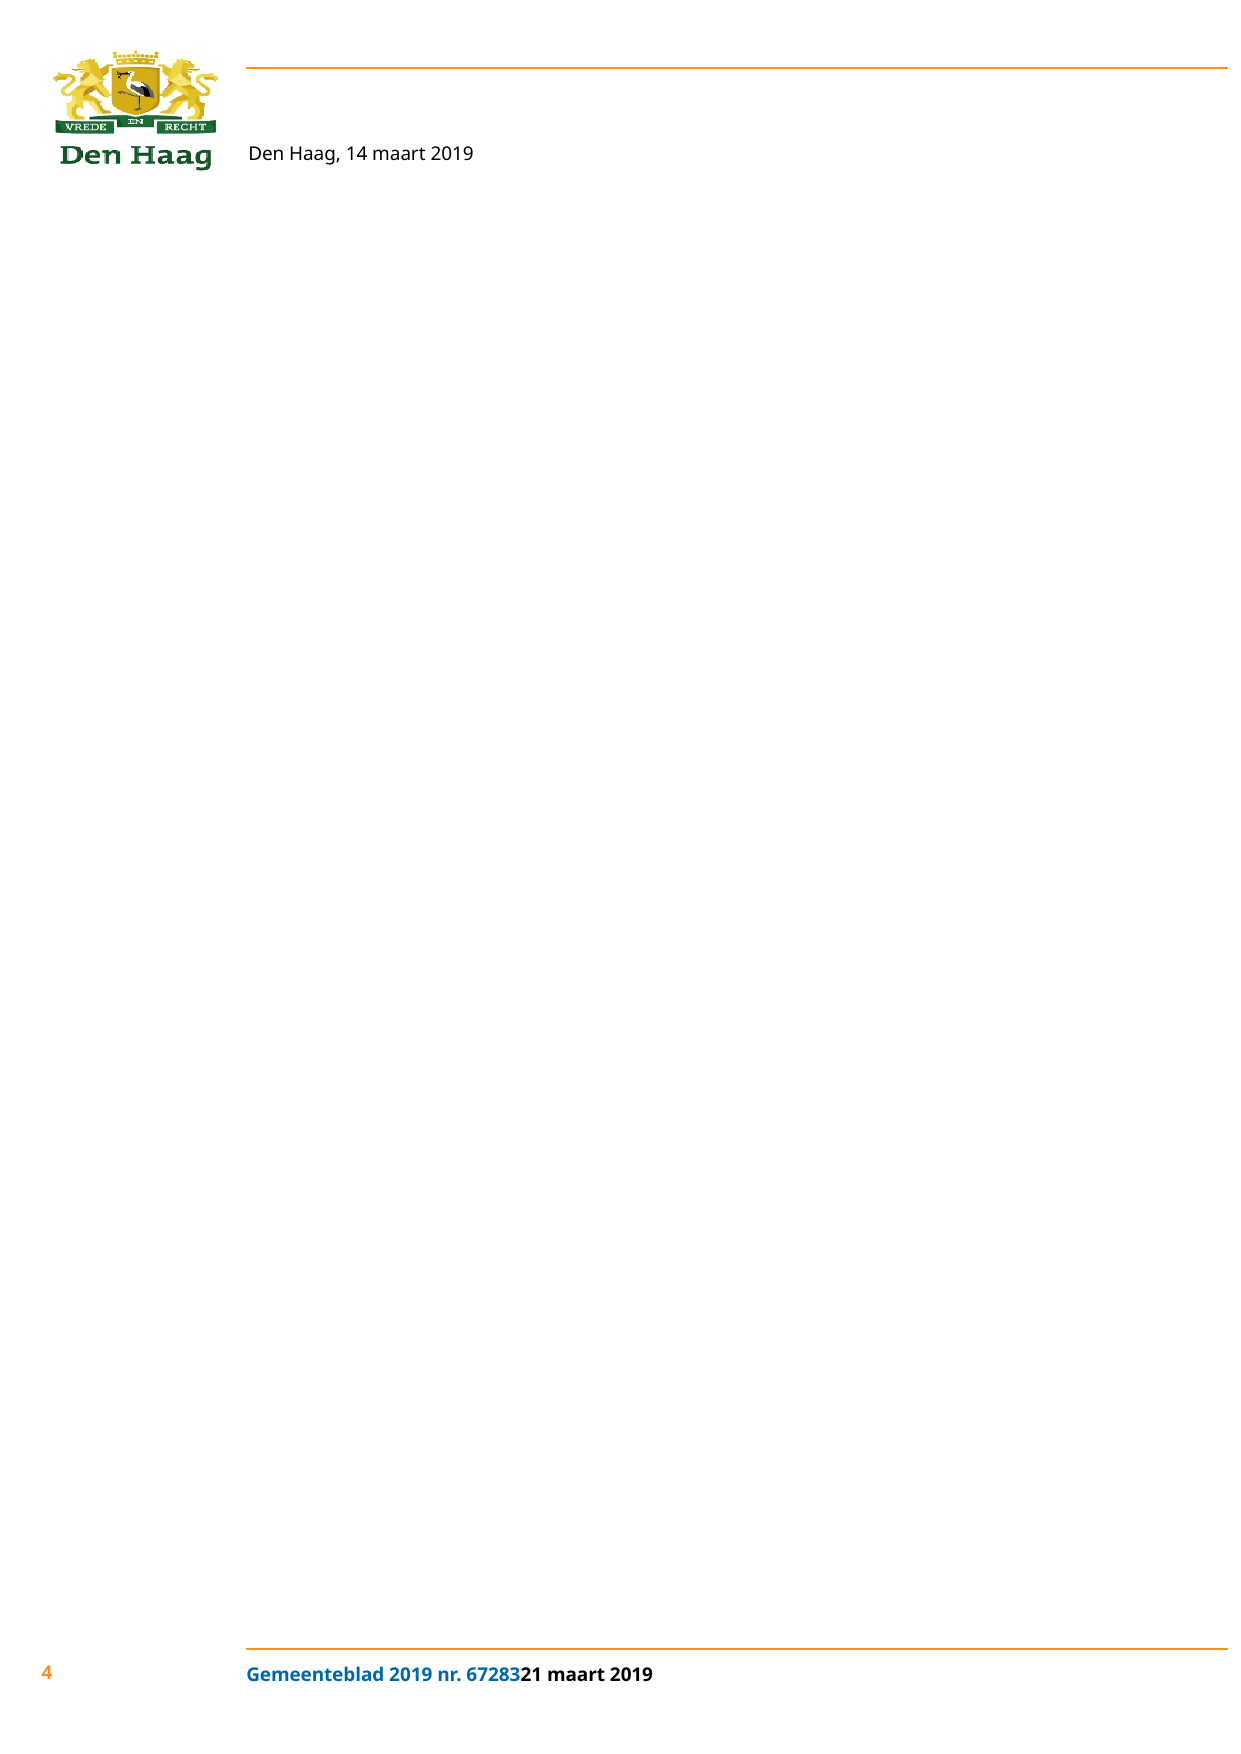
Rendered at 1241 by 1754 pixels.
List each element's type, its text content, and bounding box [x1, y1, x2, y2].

picture [41, 47, 231, 172]
text Den Haag, 14 maart 2019 [248, 140, 1152, 166]
